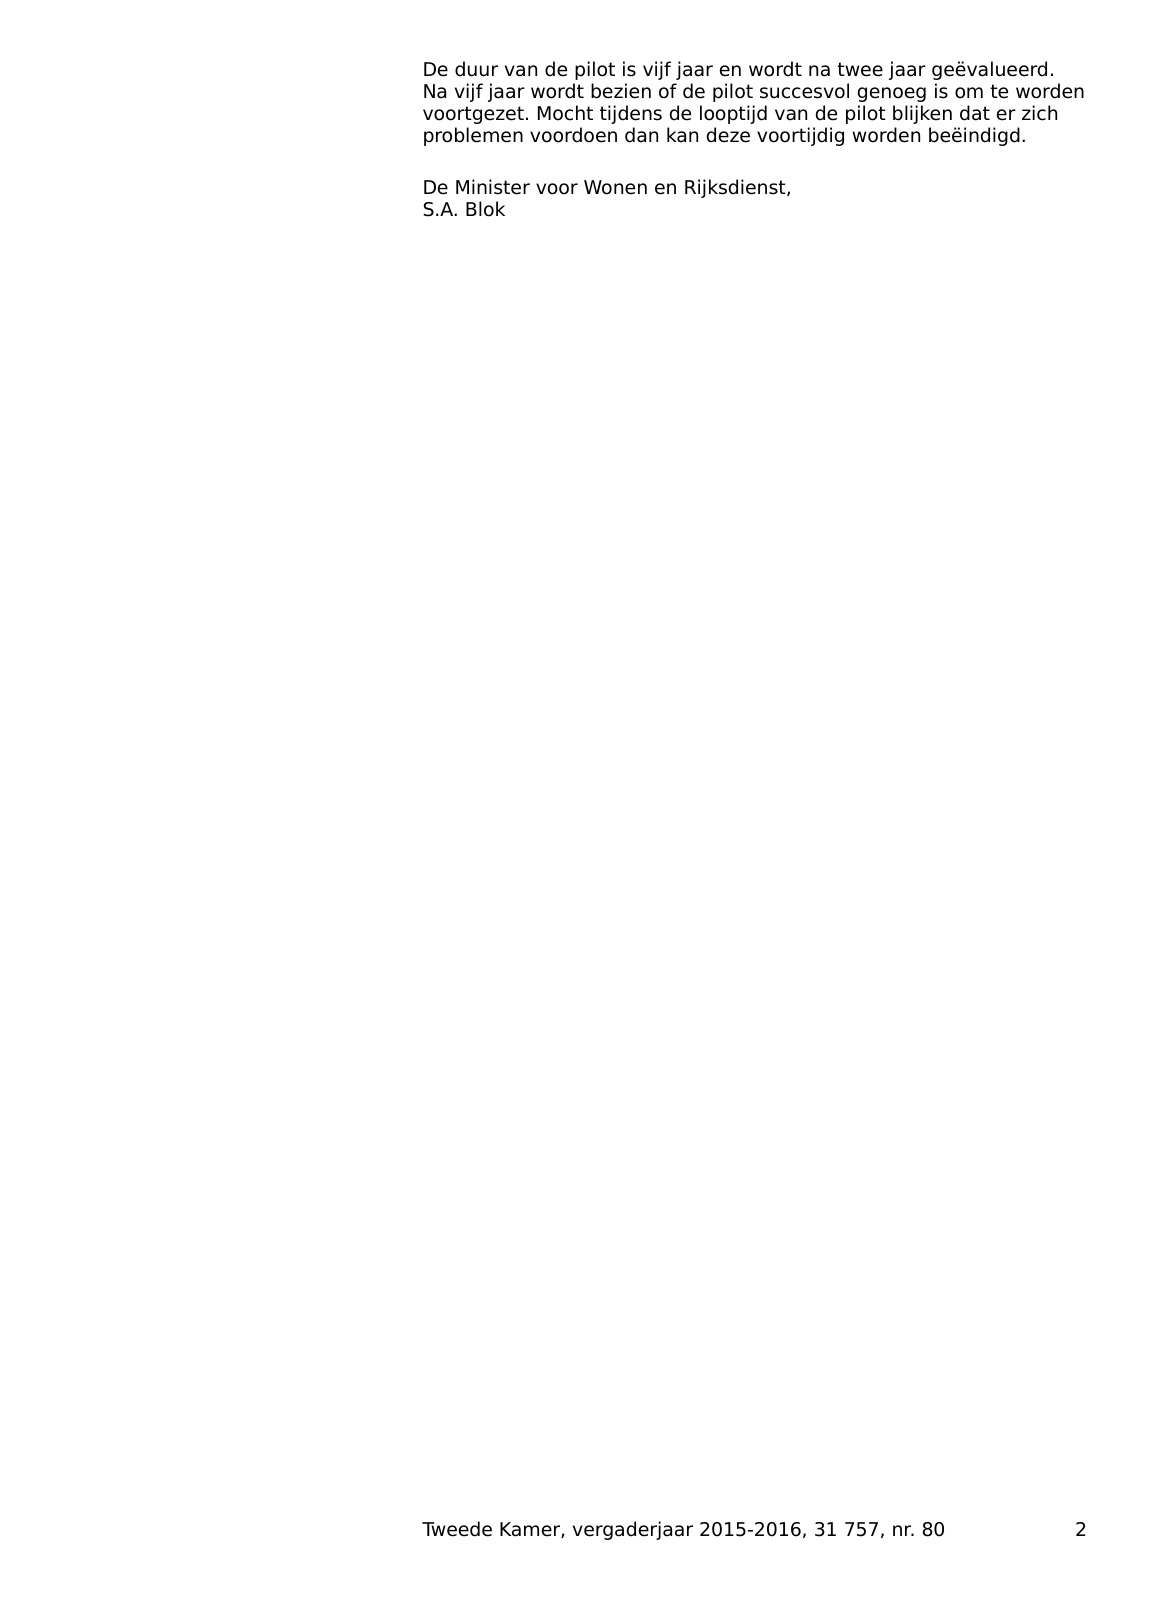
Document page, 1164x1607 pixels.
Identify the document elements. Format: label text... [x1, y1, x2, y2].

text De Minister voor Wonen en Rijksdienst, S.A. Blok [422, 177, 1087, 221]
text De duur van de pilot is vijf jaar en wordt na twee jaar geëvalueerd. Na vijf jaar wordt bezien of de pilot succesvol genoeg is om te worden voortgezet. Mocht tijdens de looptijd van de pilot blijken dat er zich problemen voordoen dan kan deze voortijdig worden beëindigd. [422, 59, 1087, 147]
